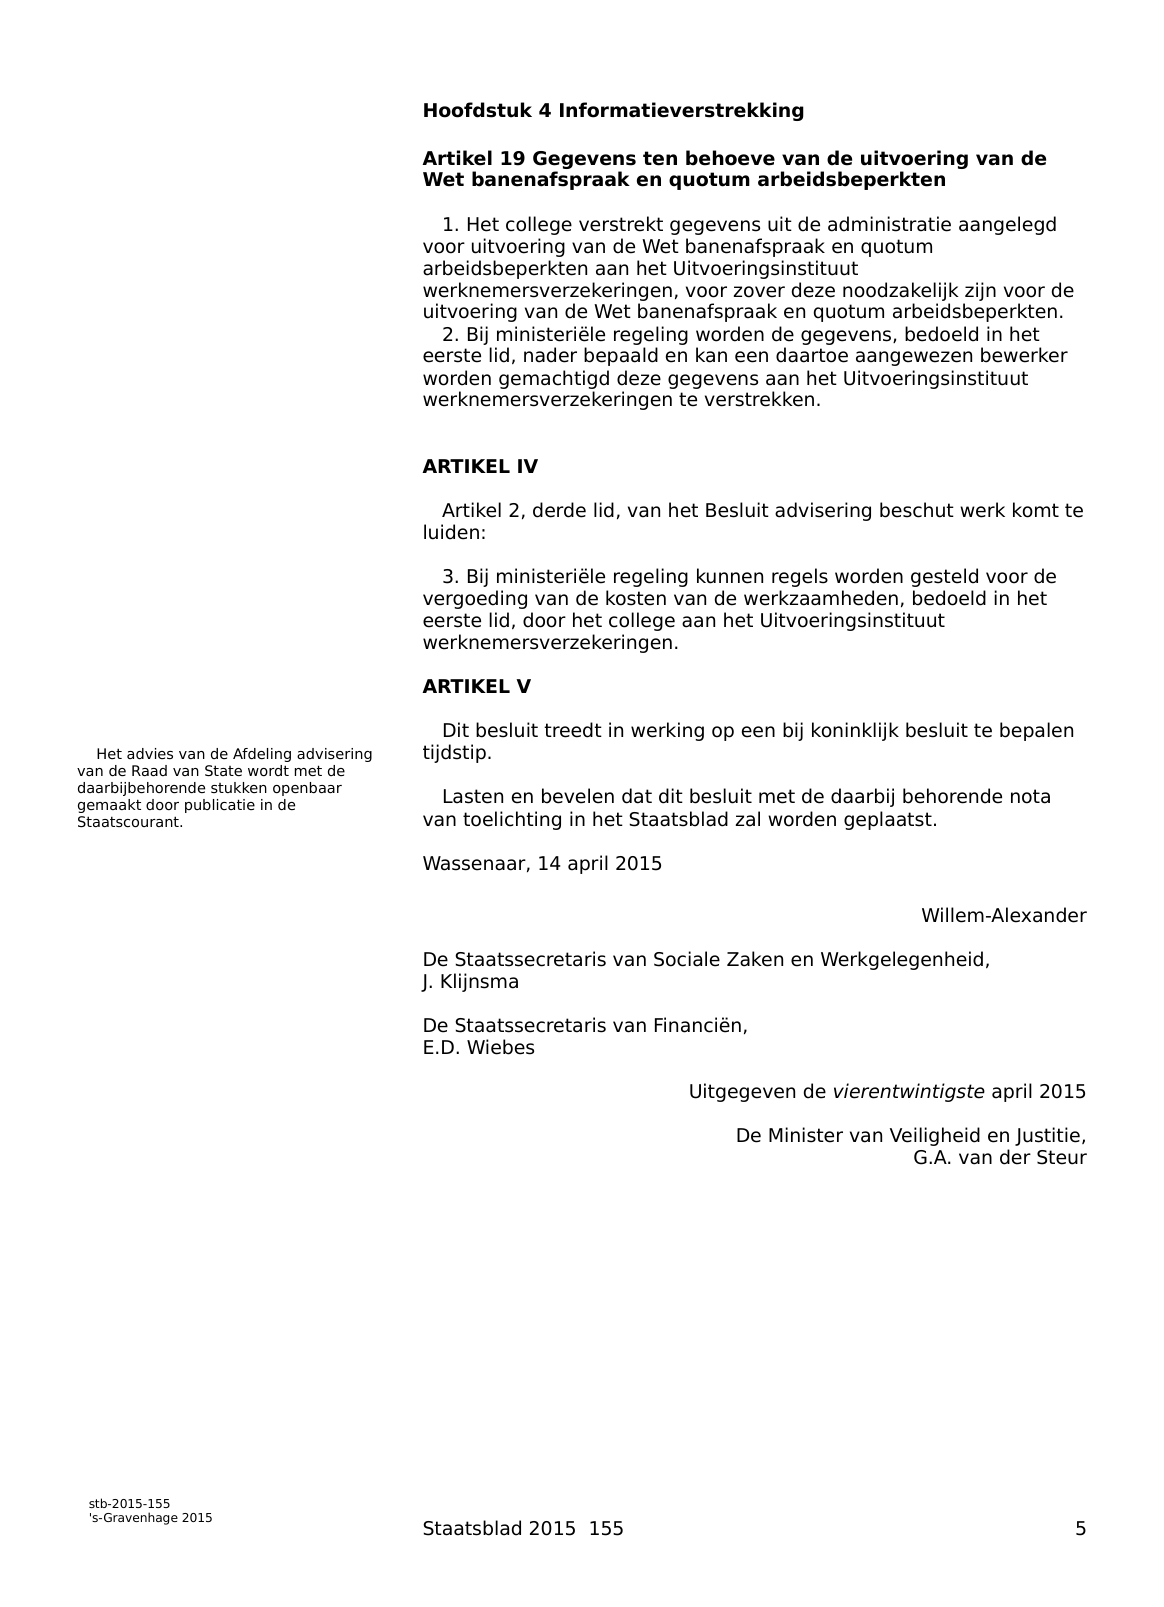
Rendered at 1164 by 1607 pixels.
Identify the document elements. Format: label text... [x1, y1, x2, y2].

text Het advies van de Afdeling advisering van de Raad van State wordt met de daarbijbehorende stukken openbaar gemaakt door publicatie in de Staatscourant. [77, 746, 396, 830]
text Willem-Alexander [422, 904, 1087, 927]
text 's-Gravenhage 2015 [88, 1511, 323, 1525]
subtitle ARTIKEL V [422, 676, 1087, 698]
subtitle ARTIKEL IV [422, 456, 1087, 478]
text Dit besluit treedt in werking op een bij koninklijk besluit te bepalen tijdstip. [422, 720, 1087, 764]
text Wassenaar, 14 april 2015 [422, 853, 1087, 874]
text De Minister van Veiligheid en Justitie, G.A. van der Steur [422, 1125, 1087, 1169]
subtitle Artikel 19 Gegevens ten behoeve van de uitvoering van de Wet banenafspraak en quotum arbeidsbeperkten [422, 147, 1087, 191]
text 2. Bij ministeriële regeling worden de gegevens, bedoeld in het eerste lid, nader bepaald en kan een daartoe aangewezen bewerker worden gemachtigd deze gegevens aan het Uitvoeringsinstituut werknemersverzekeringen te verstrekken. [422, 323, 1087, 411]
text 3. Bij ministeriële regeling kunnen regels worden gesteld voor de vergoeding van de kosten van de werkzaamheden, bedoeld in het eerste lid, door het college aan het Uitvoeringsinstituut werknemersverzekeringen. [422, 566, 1087, 654]
subtitle Hoofdstuk 4 Informatieverstrekking [422, 100, 1087, 122]
text De Staatssecretaris van Financiën, E.D. Wiebes [422, 1015, 1087, 1059]
text De Staatssecretaris van Sociale Zaken en Werkgelegenheid, J. Klijnsma [422, 949, 1087, 993]
text Uitgegeven de vierentwintigste april 2015 [422, 1081, 1087, 1103]
text Artikel 2, derde lid, van het Besluit advisering beschut werk komt te luiden: [422, 500, 1087, 544]
text Lasten en bevelen dat dit besluit met de daarbij behorende nota van toelichting in het Staatsblad zal worden geplaatst. [422, 786, 1087, 830]
text 1. Het college verstrekt gegevens uit de administratie aangelegd voor uitvoering van de Wet banenafspraak en quotum arbeidsbeperkten aan het Uitvoeringsinstituut werknemersverzekeringen, voor zover deze noodzakelijk zijn voor de uitvoering van de Wet banenafspraak en quotum arbeidsbeperkten. [422, 213, 1087, 323]
text stb-2015-155 [88, 1497, 323, 1511]
